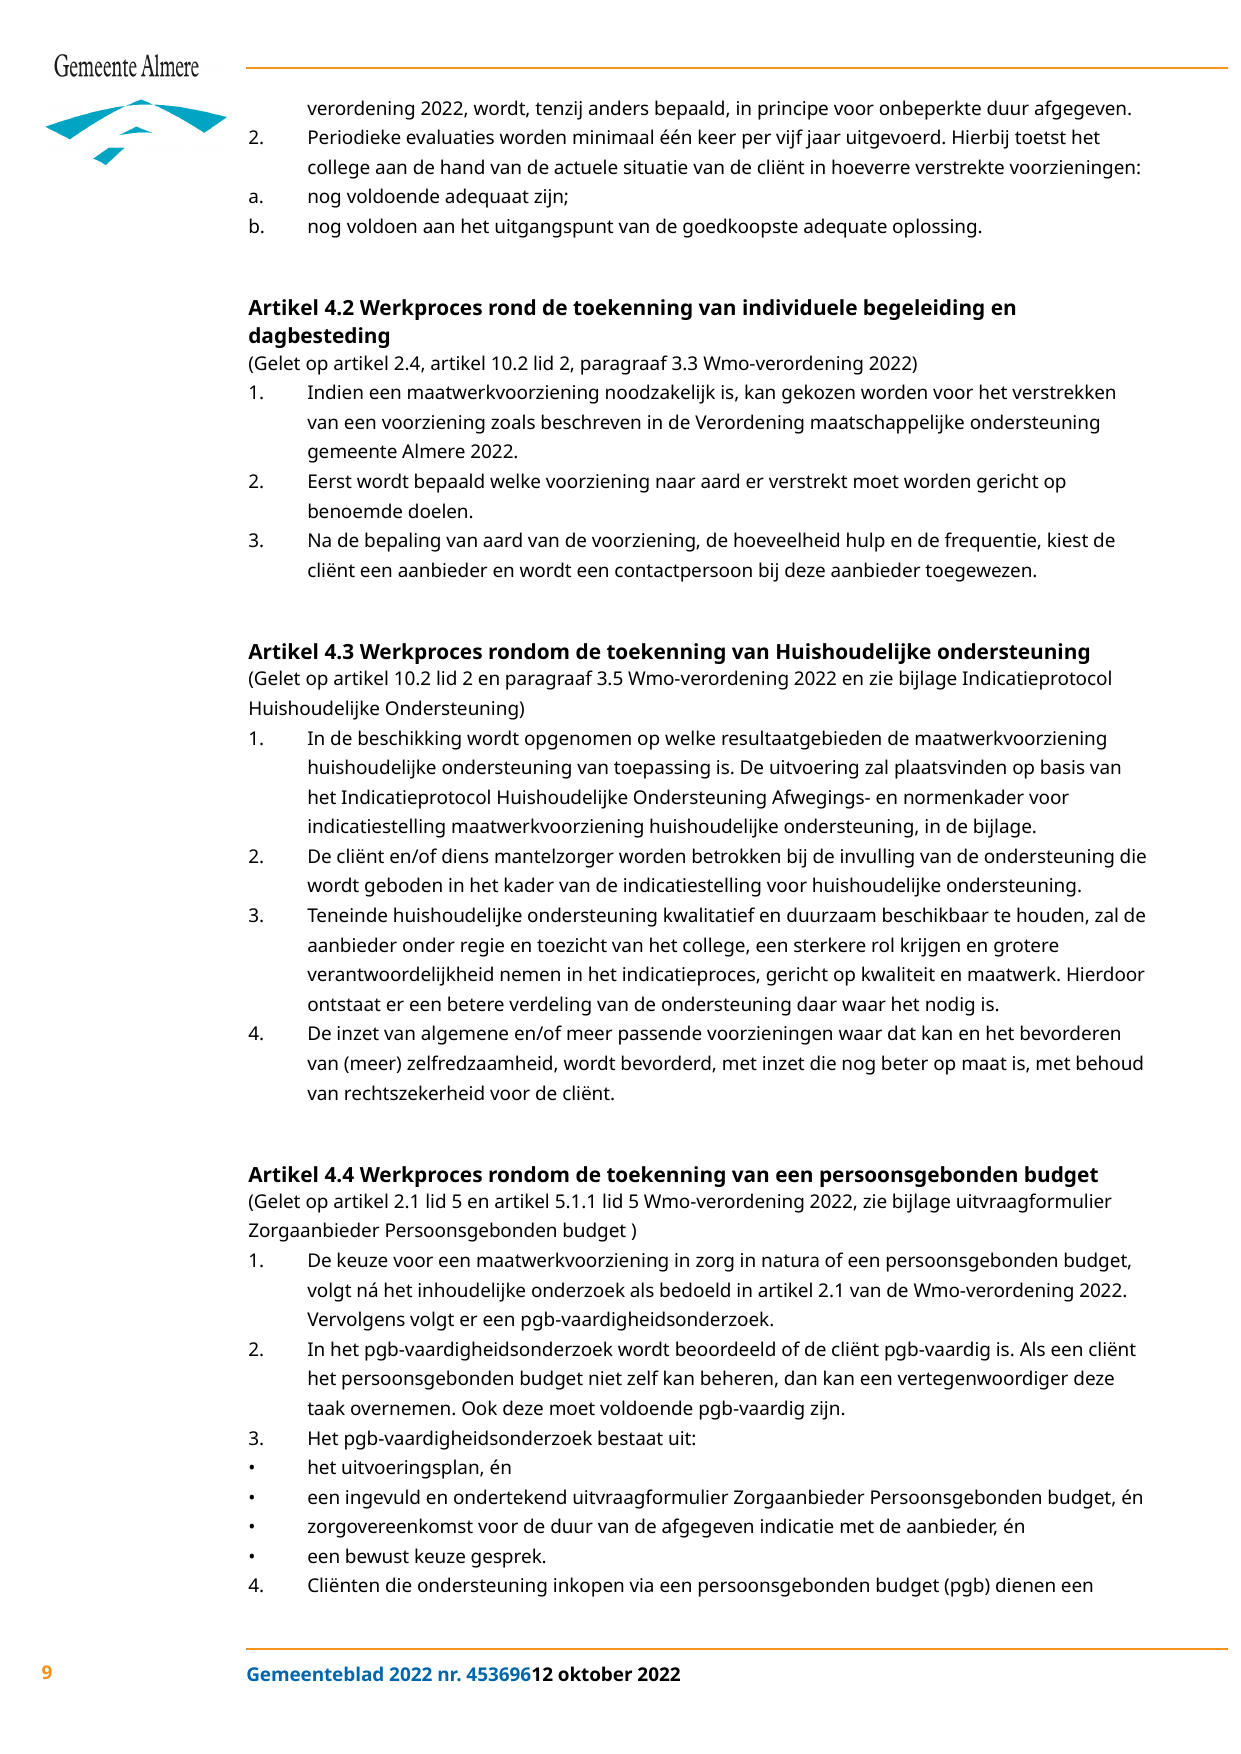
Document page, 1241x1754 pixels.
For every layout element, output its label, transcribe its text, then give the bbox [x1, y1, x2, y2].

list Na de bepaling van aard van de voorziening, de hoeveelheid hulp en de frequentie, kiest de cliënt een aanbieder en wordt een contactpersoon bij deze aanbieder toegewezen. [248, 527, 1152, 583]
list Periodieke evaluaties worden minimaal één keer per vijf jaar uitgevoerd. Hierbij toetst het college aan de hand van de actuele situatie van de cliënt in hoeverre verstrekte voorzieningen: [248, 124, 1152, 180]
list De keuze voor een maatwerkvoorziening in zorg in natura of een persoonsgebonden budget, volgt ná het inhoudelijke onderzoek als bedoeld in artikel 2.1 van de Wmo-verordening 2022. Vervolgens volgt er een pgb-vaardigheidsonderzoek. [248, 1247, 1152, 1332]
list De cliënt en/of diens mantelzorger worden betrokken bij de invulling van de ondersteuning die wordt geboden in het kader van de indicatiestelling voor huishoudelijke ondersteuning. [248, 843, 1152, 898]
list In het pgb-vaardigheidsonderzoek wordt beoordeeld of de cliënt pgb-vaardig is. Als een cliënt het persoonsgebonden budget niet zelf kan beheren, dan kan een vertegenwoordiger deze taak overnemen. Ook deze moet voldoende pgb-vaardig zijn. [248, 1336, 1152, 1421]
text (Gelet op artikel 2.4, artikel 10.2 lid 2, paragraaf 3.3 Wmo-verordening 2022) [248, 350, 1152, 376]
list Teneinde huishoudelijke ondersteuning kwalitatief en duurzaam beschikbaar te houden, zal de aanbieder onder regie en toezicht van het college, een sterkere rol krijgen en grotere verantwoordelijkheid nemen in het indicatieproces, gericht op kwaliteit en maatwerk. Hierdoor ontstaat er een betere verdeling van de ondersteuning daar waar het nodig is. [248, 902, 1152, 1017]
list nog voldoen aan het uitgangspunt van de goedkoopste adequate oplossing. [248, 213, 1152, 239]
text (Gelet op artikel 10.2 lid 2 en paragraaf 3.5 Wmo-verordening 2022 en zie bijlage Indicatieprotocol Huishoudelijke Ondersteuning) [248, 666, 1152, 721]
list nog voldoende adequaat zijn; [248, 183, 1152, 209]
list zorgovereenkomst voor de duur van de afgegeven indicatie met de aanbieder, én [248, 1513, 1152, 1539]
text (Gelet op artikel 2.1 lid 5 en artikel 5.1.1 lid 5 Wmo-verordening 2022, zie bijlage uitvraagformulier Zorgaanbieder Persoonsgebonden budget ) [248, 1188, 1152, 1243]
text Artikel 4.2 Werkproces rond de toekenning van individuele begeleiding en dagbesteding [248, 293, 1152, 350]
list Het pgb-vaardigheidsonderzoek bestaat uit: [248, 1425, 1152, 1451]
picture [41, 47, 231, 172]
list Cliënten die ondersteuning inkopen via een persoonsgebonden budget (pgb) dienen een [248, 1573, 1152, 1598]
list verordening 2022, wordt, tenzij anders bepaald, in principe voor onbeperkte duur afgegeven. [248, 95, 1152, 121]
list het uitvoeringsplan, én [248, 1454, 1152, 1480]
list Indien een maatwerkvoorziening noodzakelijk is, kan gekozen worden voor het verstrekken van een voorziening zoals beschreven in de Verordening maatschappelijke ondersteuning gemeente Almere 2022. [248, 379, 1152, 464]
list De inzet van algemene en/of meer passende voorzieningen waar dat kan en het bevorderen van (meer) zelfredzaamheid, wordt bevorderd, met inzet die nog beter op maat is, met behoud van rechtszekerheid voor de cliënt. [248, 1021, 1152, 1105]
list een bewust keuze gesprek. [248, 1543, 1152, 1569]
list Eerst wordt bepaald welke voorziening naar aard er verstrekt moet worden gericht op benoemde doelen. [248, 468, 1152, 524]
list In de beschikking wordt opgenomen op welke resultaatgebieden de maatwerkvoorziening huishoudelijke ondersteuning van toepassing is. De uitvoering zal plaatsvinden op basis van het Indicatieprotocol Huishoudelijke Ondersteuning Afwegings- en normenkader voor indicatiestelling maatwerkvoorziening huishoudelijke ondersteuning, in de bijlage. [248, 725, 1152, 839]
list een ingevuld en ondertekend uitvraagformulier Zorgaanbieder Persoonsgebonden budget, én [248, 1484, 1152, 1510]
text Artikel 4.4 Werkproces rondom de toekenning van een persoonsgebonden budget [248, 1160, 1152, 1188]
text Artikel 4.3 Werkproces rondom de toekenning van Huishoudelijke ondersteuning [248, 637, 1152, 666]
